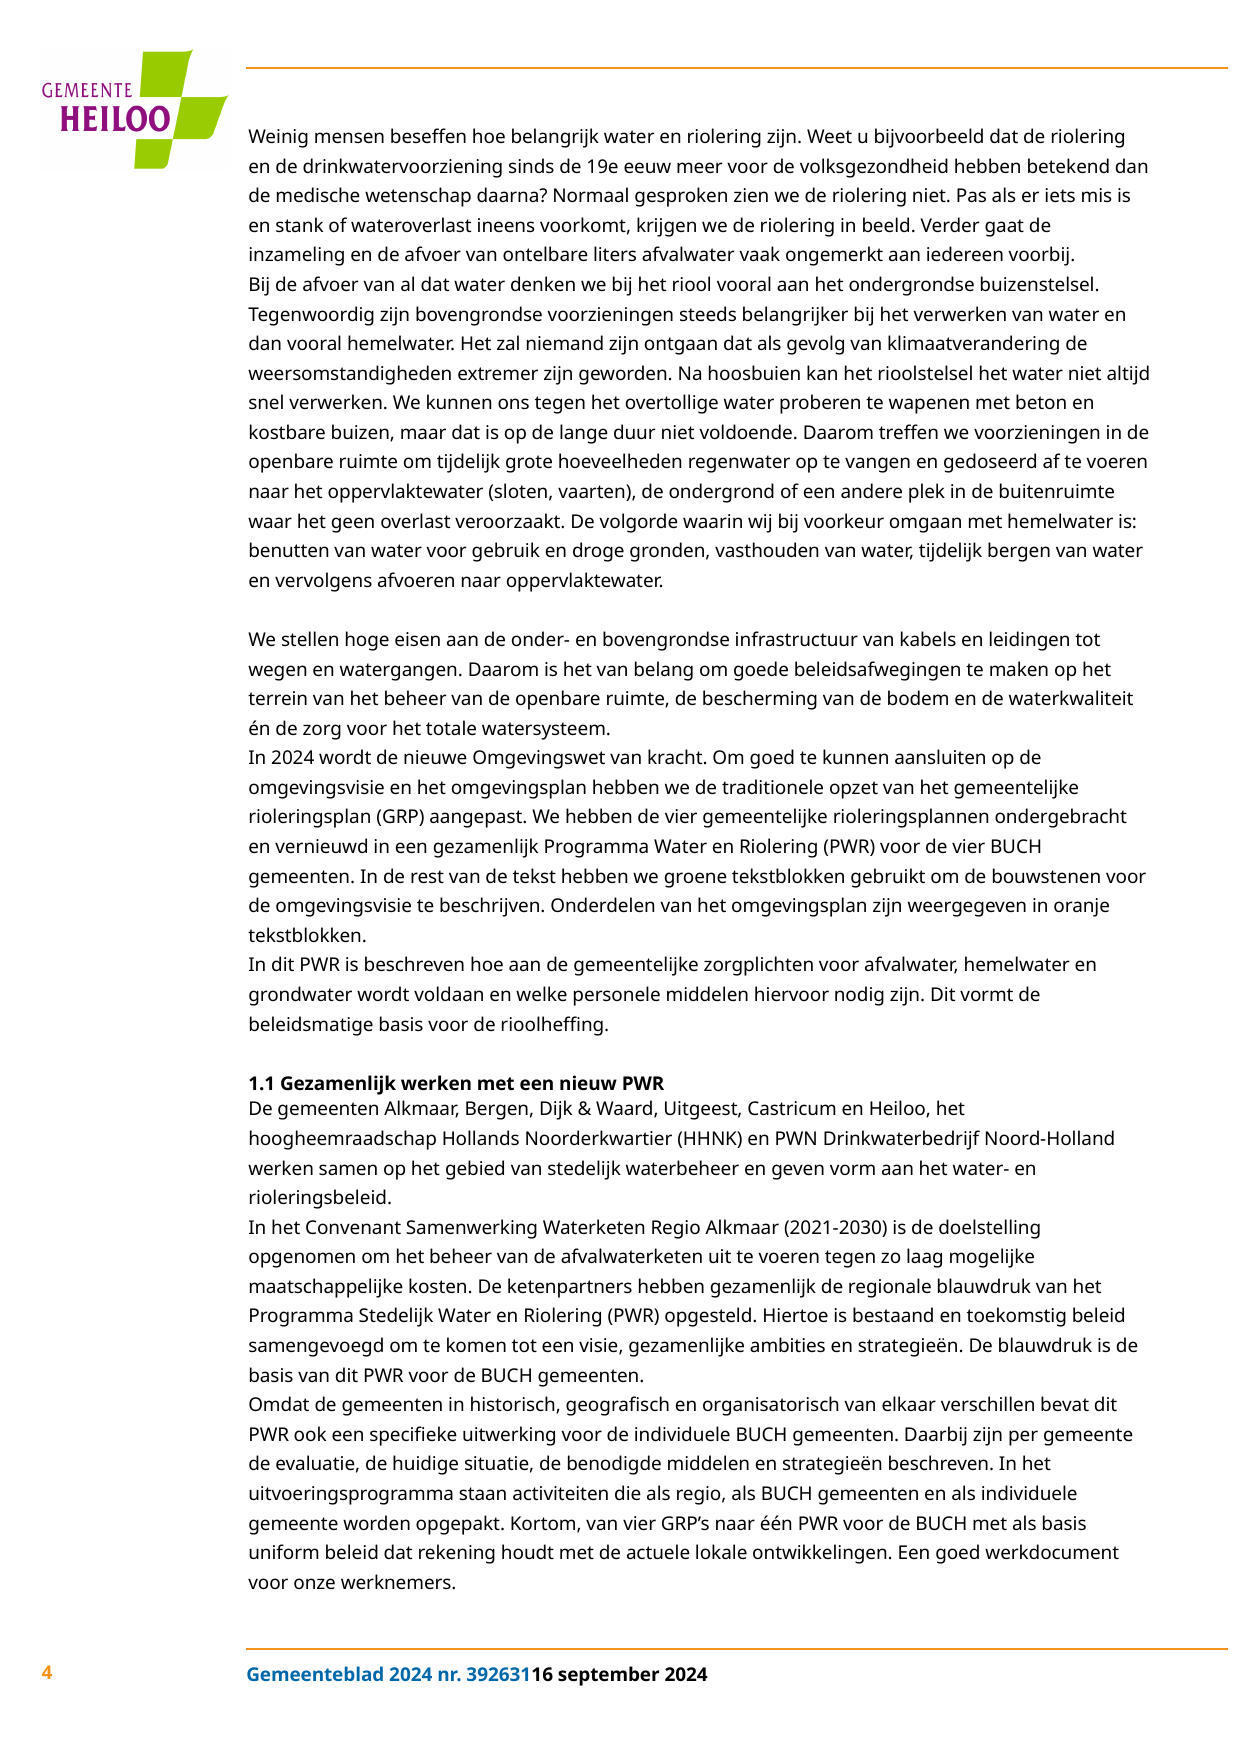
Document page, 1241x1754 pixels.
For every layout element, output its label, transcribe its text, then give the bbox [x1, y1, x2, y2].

text 1.1 Gezamenlijk werken met een nieuw PWR [248, 1070, 1152, 1096]
text Omdat de gemeenten in historisch, geografisch en organisatorisch van elkaar verschillen bevat dit PWR ook een specifieke uitwerking voor de individuele BUCH gemeenten. Daarbij zijn per gemeente de evaluatie, de huidige situatie, de benodigde middelen en strategieën beschreven. In het uitvoeringsprogramma staan activiteiten die als regio, als BUCH gemeenten en als individuele gemeente worden opgepakt. Kortom, van vier GRP’s naar één PWR voor de BUCH met als basis uniform beleid dat rekening houdt met de actuele lokale ontwikkelingen. Een goed werkdocument voor onze werknemers. [248, 1391, 1152, 1595]
text Bij de afvoer van al dat water denken we bij het riool vooral aan het ondergrondse buizenstelsel. Tegenwoordig zijn bovengrondse voorzieningen steeds belangrijker bij het verwerken van water en dan vooral hemelwater. Het zal niemand zijn ontgaan dat als gevolg van klimaatverandering de weersomstandigheden extremer zijn geworden. Na hoosbuien kan het rioolstelsel het water niet altijd snel verwerken. We kunnen ons tegen het overtollige water proberen te wapenen met beton en kostbare buizen, maar dat is op de lange duur niet voldoende. Daarom treffen we voorzieningen in de openbare ruimte om tijdelijk grote hoeveelheden regenwater op te vangen en gedoseerd af te voeren naar het oppervlaktewater (sloten, vaarten), de ondergrond of een andere plek in de buitenruimte waar het geen overlast veroorzaakt. De volgorde waarin wij bij voorkeur omgaan met hemelwater is: benutten van water voor gebruik en droge gronden, vasthouden van water, tijdelijk bergen van water en vervolgens afvoeren naar oppervlaktewater. [248, 271, 1152, 593]
text In dit PWR is beschreven hoe aan de gemeentelijke zorgplichten voor afvalwater, hemelwater en grondwater wordt voldaan en welke personele middelen hiervoor nodig zijn. Dit vormt de beleidsmatige basis voor de rioolheffing. [248, 952, 1152, 1036]
text In 2024 wordt de nieuwe Omgevingswet van kracht. Om goed te kunnen aansluiten op de omgevingsvisie en het omgevingsplan hebben we de traditionele opzet van het gemeentelijke rioleringsplan (GRP) aangepast. We hebben de vier gemeentelijke rioleringsplannen ondergebracht en vernieuwd in een gezamenlijk Programma Water en Riolering (PWR) voor de vier BUCH gemeenten. In de rest van de tekst hebben we groene tekstblokken gebruikt om de bouwstenen voor de omgevingsvisie te beschrijven. Onderdelen van het omgevingsplan zijn weergegeven in oranje tekstblokken. [248, 744, 1152, 948]
text De gemeenten Alkmaar, Bergen, Dijk & Waard, Uitgeest, Castricum en Heiloo, het hoogheemraadschap Hollands Noorderkwartier (HHNK) en PWN Drinkwaterbedrijf Noord-Holland werken samen op het gebied van stedelijk waterbeheer en geven vorm aan het water- en rioleringsbeleid. [248, 1096, 1152, 1210]
text In het Convenant Samenwerking Waterketen Regio Alkmaar (2021-2030) is de doelstelling opgenomen om het beheer van de afvalwaterketen uit te voeren tegen zo laag mogelijke maatschappelijke kosten. De ketenpartners hebben gezamenlijk de regionale blauwdruk van het Programma Stedelijk Water en Riolering (PWR) opgesteld. Hiertoe is bestaand en toekomstig beleid samengevoegd om te komen tot een visie, gezamenlijke ambities en strategieën. De blauwdruk is de basis van dit PWR voor de BUCH gemeenten. [248, 1214, 1152, 1388]
picture [41, 47, 231, 172]
text Weinig mensen beseffen hoe belangrijk water en riolering zijn. Weet u bijvoorbeeld dat de riolering en de drinkwatervoorziening sinds de 19e eeuw meer voor de volksgezondheid hebben betekend dan de medische wetenschap daarna? Normaal gesproken zien we de riolering niet. Pas als er iets mis is en stank of wateroverlast ineens voorkomt, krijgen we de riolering in beeld. Verder gaat de inzameling en de afvoer van ontelbare liters afvalwater vaak ongemerkt aan iedereen voorbij. [248, 123, 1152, 267]
text We stellen hoge eisen aan de onder- en bovengrondse infrastructuur van kabels en leidingen tot wegen en watergangen. Daarom is het van belang om goede beleidsafwegingen te maken op het terrein van het beheer van de openbare ruimte, de bescherming van de bodem en de waterkwaliteit én de zorg voor het totale watersysteem. [248, 626, 1152, 741]
